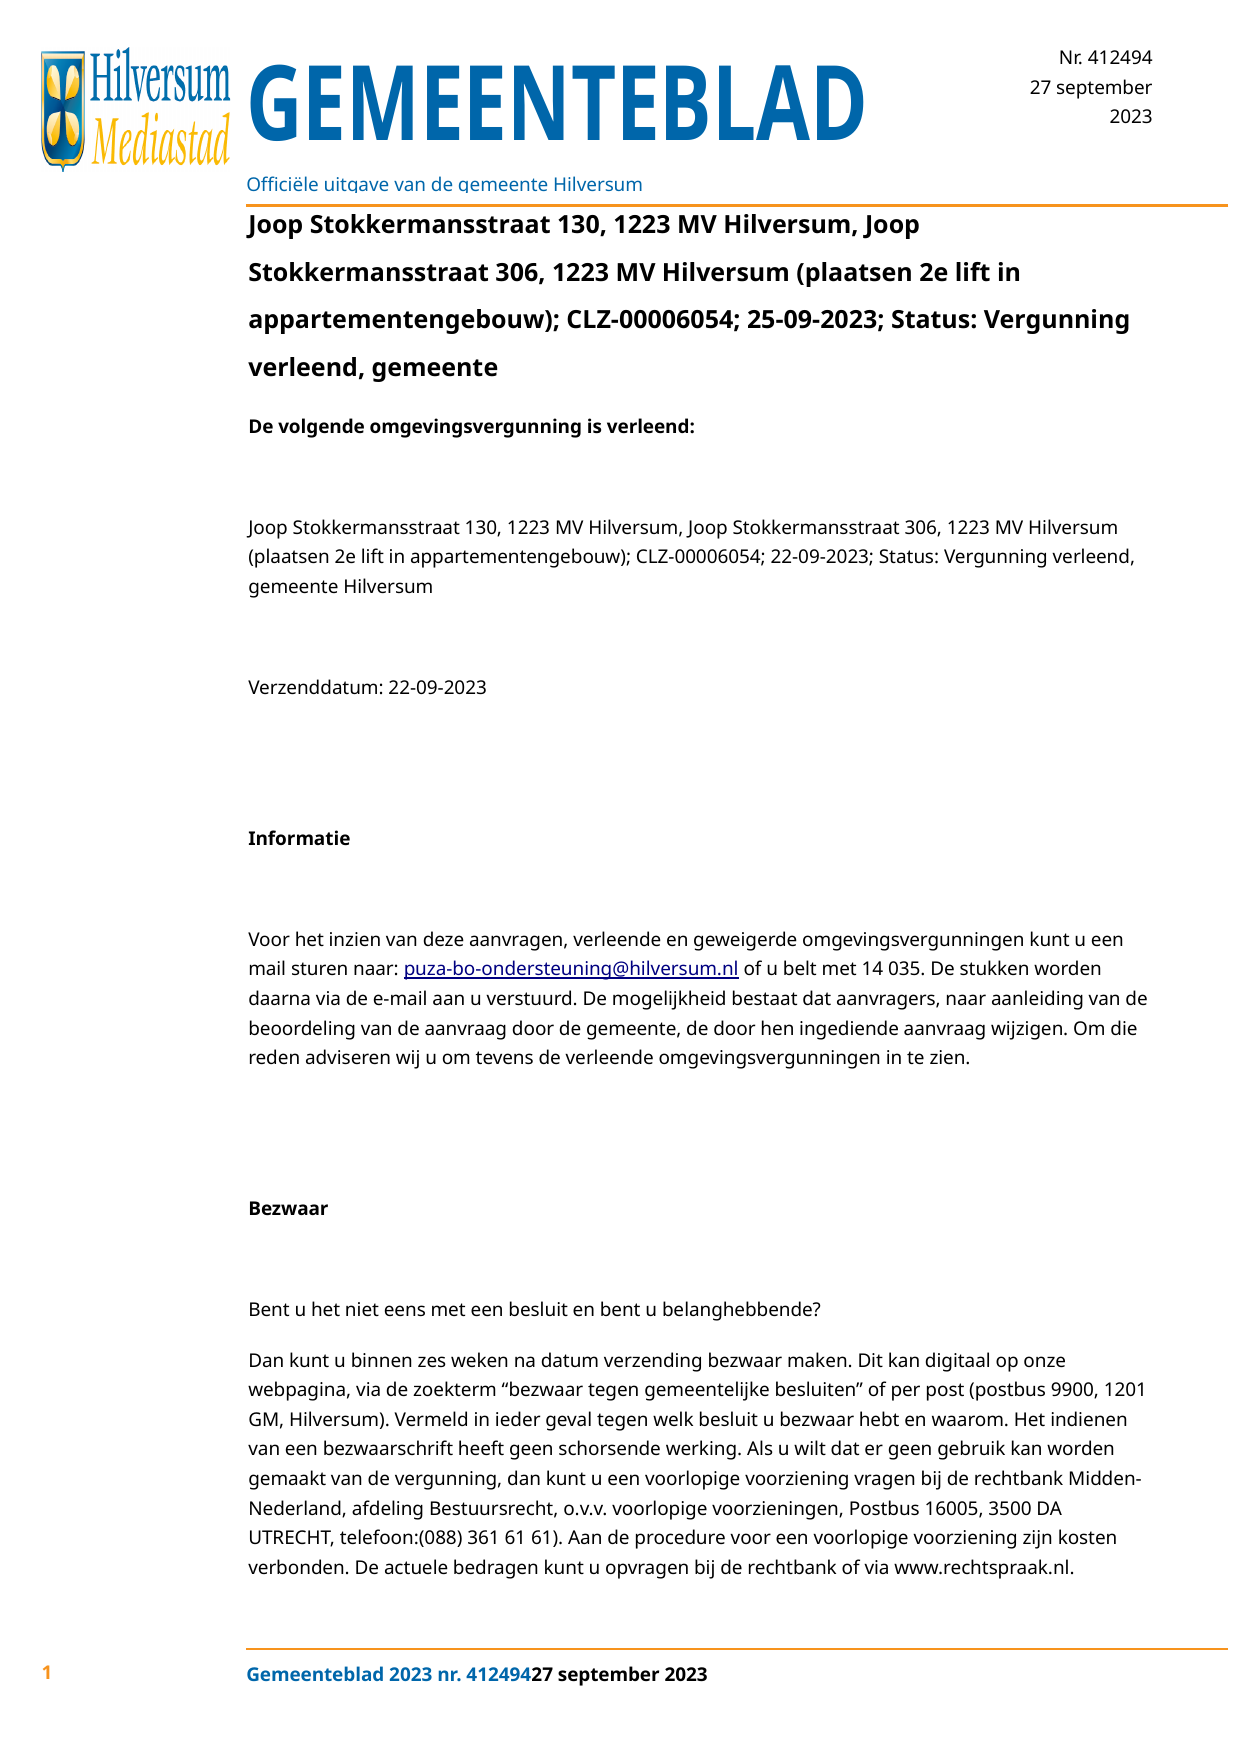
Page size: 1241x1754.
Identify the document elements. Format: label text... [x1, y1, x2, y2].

text De volgende omgevingsvergunning is verleend: [248, 413, 1152, 439]
text Dan kunt u binnen zes weken na datum verzending bezwaar maken. Dit kan digitaal op onze webpagina, via de zoekterm “bezwaar tegen gemeentelijke besluiten” of per post (postbus 9900, 1201 GM, Hilversum). Vermeld in ieder geval tegen welk besluit u bezwaar hebt en waarom. Het indienen van een bezwaarschrift heeft geen schorsende werking. Als u wilt dat er geen gebruik kan worden gemaakt van de vergunning, dan kunt u een voorlopige voorziening vragen bij de rechtbank Midden-Nederland, afdeling Bestuursrecht, o.v.v. voorlopige voorzieningen, Postbus 16005, 3500 DA UTRECHT, telefoon:(088) 361 61 61). Aan de procedure voor een voorlopige voorziening zijn kosten verbonden. De actuele bedragen kunt u opvragen bij de rechtbank of via www.rechtspraak.nl. [248, 1347, 1152, 1580]
text Bezwaar [248, 1196, 1152, 1221]
text Bent u het niet eens met een besluit en bent u belanghebbende? [248, 1296, 1152, 1322]
text Joop Stokkermansstraat 130, 1223 MV Hilversum, Joop Stokkermansstraat 306, 1223 MV Hilversum (plaatsen 2e lift in appartementengebouw); CLZ-00006054; 22-09-2023; Status: Vergunning verleend, gemeente Hilversum [248, 514, 1152, 599]
text Verzenddatum: 22-09-2023 [248, 674, 1152, 700]
text Voor het inzien van deze aanvragen, verleende en geweigerde omgevingsvergunningen kunt u een mail sturen naar: puza-bo-ondersteuning@hilversum.nl of u belt met 14 035. De stukken worden daarna via de e-mail aan u verstuurd. De mogelijkheid bestaat dat aanvragers, naar aanleiding van de beoordeling van de aanvraag door de gemeente, de door hen ingediende aanvraag wijzigen. Om die reden adviseren wij u om tevens de verleende omgevingsvergunningen in te zien. [248, 926, 1152, 1070]
text Joop Stokkermansstraat 130, 1223 MV Hilversum, Joop Stokkermansstraat 306, 1223 MV Hilversum (plaatsen 2e lift in appartementengebouw); CLZ-00006054; 25-09-2023; Status: Vergunning verleend, gemeente [248, 207, 1152, 384]
text Informatie [248, 825, 1152, 851]
picture [41, 47, 231, 172]
